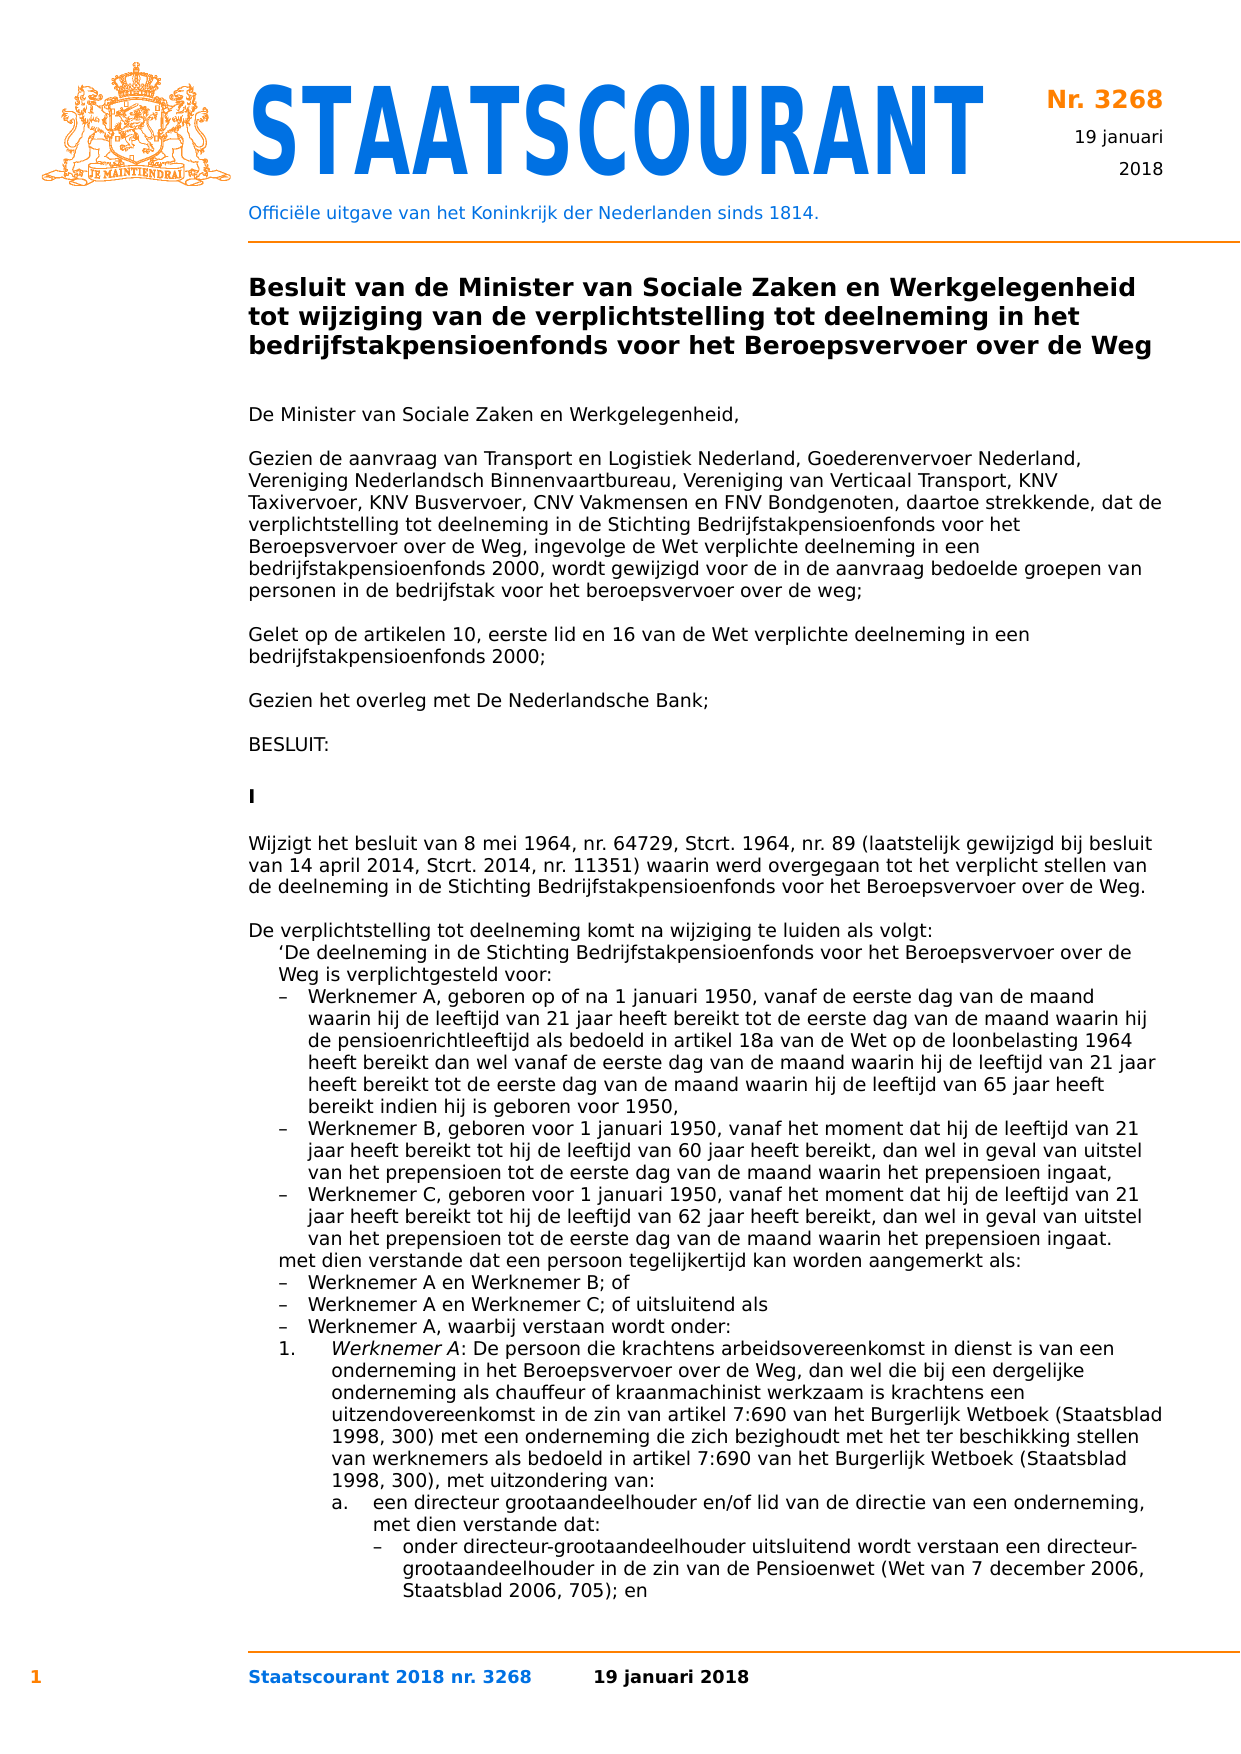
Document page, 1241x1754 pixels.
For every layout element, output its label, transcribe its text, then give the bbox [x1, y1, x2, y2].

text De verplichtstelling tot deelneming komt na wijziging te luiden als volgt: [248, 920, 1163, 942]
text Gezien de aanvraag van Transport en Logistiek Nederland, Goederenvervoer Nederland, Vereniging Nederlandsch Binnenvaartbureau, Vereniging van Verticaal Transport, KNV Taxivervoer, KNV Busvervoer, CNV Vakmensen en FNV Bondgenoten, daartoe strekkende, dat de verplichtstelling tot deelneming in de Stichting Bedrijfstakpensioenfonds voor het Beroepsvervoer over de Weg, ingevolge de Wet verplichte deelneming in een bedrijfstakpensioenfonds 2000, wordt gewijzigd voor de in de aanvraag bedoelde groepen van personen in de bedrijfstak voor het beroepsvervoer over de weg; [248, 448, 1163, 602]
text Wijzigt het besluit van 8 mei 1964, nr. 64729, Stcrt. 1964, nr. 89 (laatstelijk gewijzigd bij besluit van 14 april 2014, Stcrt. 2014, nr. 11351) waarin werd overgegaan tot het verplicht stellen van de deelneming in de Stichting Bedrijfstakpensioenfonds voor het Beroepsvervoer over de Weg. [248, 832, 1163, 898]
text – Werknemer A en Werknemer C; of uitsluitend als [278, 1294, 1163, 1316]
subtitle Besluit van de Minister van Sociale Zaken en Werkgelegenheid tot wijziging van de verplichtstelling tot deelneming in het bedrijfstakpensioenfonds voor het Beroepsvervoer over de Weg [248, 273, 1163, 361]
text Gelet op de artikelen 10, eerste lid en 16 van de Wet verplichte deelneming in een bedrijfstakpensioenfonds 2000; [248, 624, 1163, 668]
text BESLUIT: [248, 733, 1163, 756]
picture [41, 62, 231, 186]
subtitle I [248, 786, 1163, 807]
text – Werknemer A en Werknemer B; of [278, 1272, 1163, 1294]
table_header [25, 62, 248, 241]
text – Werknemer B, geboren voor 1 januari 1950, vanaf het moment dat hij de leeftijd van 21 jaar heeft bereikt tot hij de leeftijd van 60 jaar heeft bereikt, dan wel in geval van uitstel van het prepensioen tot de eerste dag van de maand waarin het prepensioen ingaat, [278, 1118, 1163, 1184]
text Gezien het overleg met De Nederlandsche Bank; [248, 690, 1163, 712]
table_header Nr. 3268 [998, 62, 1240, 121]
table_cell Officiële uitgave van het Koninkrijk der Nederlanden sinds 1814. [248, 203, 1240, 241]
table_cell 2018 [998, 153, 1240, 203]
text – Werknemer A, geboren op of na 1 januari 1950, vanaf de eerste dag van de maand waarin hij de leeftijd van 21 jaar heeft bereikt tot de eerste dag van de maand waarin hij de pensioenrichtleeftijd als bedoeld in artikel 18a van de Wet op de loonbelasting 1964 heeft bereikt dan wel vanaf de eerste dag van de maand waarin hij de leeftijd van 21 jaar heeft bereikt tot de eerste dag van de maand waarin hij de leeftijd van 65 jaar heeft bereikt indien hij is geboren voor 1950, [278, 986, 1163, 1118]
text De Minister van Sociale Zaken en Werkgelegenheid, [248, 404, 1163, 426]
table_header STAATSCOURANT [248, 62, 998, 203]
text 1. Werknemer A: De persoon die krachtens arbeidsovereenkomst in dienst is van een onderneming in het Beroepsvervoer over de Weg, dan wel die bij een dergelijke onderneming als chauffeur of kraanmachinist werkzaam is krachtens een uitzendovereenkomst in de zin van artikel 7:690 van het Burgerlijk Wetboek (Staatsblad 1998, 300) met een onderneming die zich bezighoudt met het ter beschikking stellen van werknemers als bedoeld in artikel 7:690 van het Burgerlijk Wetboek (Staatsblad 1998, 300), met uitzondering van: [278, 1338, 1163, 1492]
text ‘De deelneming in de Stichting Bedrijfstakpensioenfonds voor het Beroepsvervoer over de Weg is verplichtgesteld voor: [278, 942, 1163, 986]
text – onder directeur-grootaandeelhouder uitsluitend wordt verstaan een directeur-grootaandeelhouder in de zin van de Pensioenwet (Wet van 7 december 2006, Staatsblad 2006, 705); en [373, 1536, 1163, 1602]
text – Werknemer C, geboren voor 1 januari 1950, vanaf het moment dat hij de leeftijd van 21 jaar heeft bereikt tot hij de leeftijd van 62 jaar heeft bereikt, dan wel in geval van uitstel van het prepensioen tot de eerste dag van de maand waarin het prepensioen ingaat. [278, 1184, 1163, 1250]
text met dien verstande dat een persoon tegelijkertijd kan worden aangemerkt als: [278, 1250, 1163, 1272]
text a. een directeur grootaandeelhouder en/of lid van de directie van een onderneming, met dien verstande dat: [331, 1492, 1163, 1536]
table_cell 19 januari [998, 121, 1240, 153]
text – Werknemer A, waarbij verstaan wordt onder: [278, 1316, 1163, 1338]
